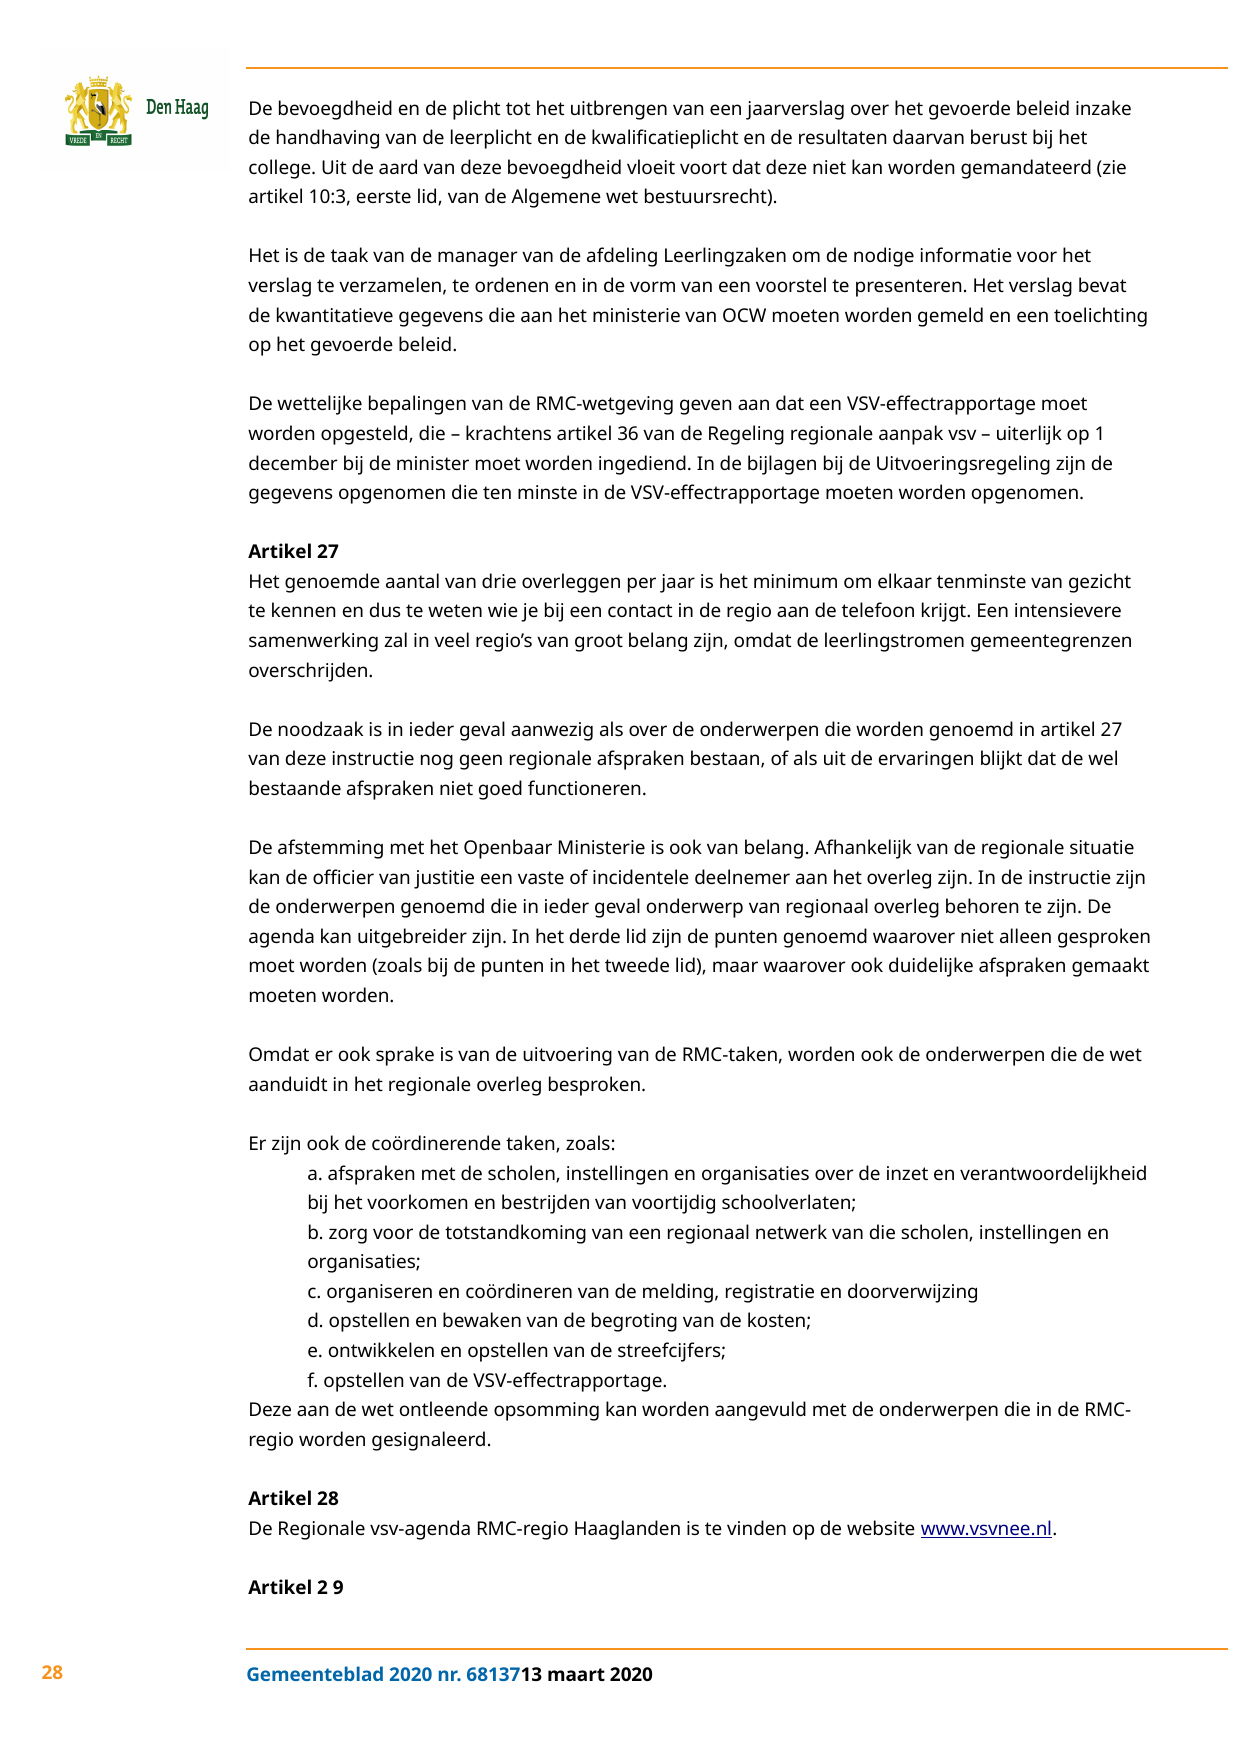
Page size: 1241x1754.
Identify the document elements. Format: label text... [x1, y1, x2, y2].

text Er zijn ook de coördinerende taken, zoals: [248, 1130, 1152, 1156]
list d. opstellen en bewaken van de begroting van de kosten; [248, 1308, 1152, 1333]
text Het genoemde aantal van drie overleggen per jaar is het minimum om elkaar tenminste van gezicht te kennen en dus te weten wie je bij een contact in de regio aan de telefoon krijgt. Een intensievere samenwerking zal in veel regio’s van groot belang zijn, omdat de leerlingstromen gemeentegrenzen overschrijden. [248, 568, 1152, 683]
text De afstemming met het Openbaar Ministerie is ook van belang. Afhankelijk van de regionale situatie kan de officier van justitie een vaste of incidentele deelnemer aan het overleg zijn. In de instructie zijn de onderwerpen genoemd die in ieder geval onderwerp van regionaal overleg behoren te zijn. De agenda kan uitgebreider zijn. In het derde lid zijn de punten genoemd waarover niet alleen gesproken moet worden (zoals bij de punten in het tweede lid), maar waarover ook duidelijke afspraken gemaakt moeten worden. [248, 834, 1152, 1008]
text Artikel 2 9 [248, 1574, 1152, 1600]
picture [41, 47, 231, 172]
text De noodzaak is in ieder geval aanwezig als over de onderwerpen die worden genoemd in artikel 27 van deze instructie nog geen regionale afspraken bestaan, of als uit de ervaringen blijkt dat de wel bestaande afspraken niet goed functioneren. [248, 716, 1152, 801]
list e. ontwikkelen en opstellen van de streefcijfers; [248, 1337, 1152, 1363]
text De Regionale vsv-agenda RMC-regio Haaglanden is te vinden op de website www.vsvnee.nl. [248, 1515, 1152, 1541]
text De bevoegdheid en de plicht tot het uitbrengen van een jaarverslag over het gevoerde beleid inzake de handhaving van de leerplicht en de kwalificatieplicht en de resultaten daarvan berust bij het college. Uit de aard van deze bevoegdheid vloeit voort dat deze niet kan worden gemandateerd (zie artikel 10:3, eerste lid, van de Algemene wet bestuursrecht). [248, 95, 1152, 209]
text Artikel 28 [248, 1485, 1152, 1511]
list b. zorg voor de totstandkoming van een regionaal netwerk van die scholen, instellingen en organisaties; [248, 1219, 1152, 1274]
text Artikel 27 [248, 538, 1152, 564]
text Omdat er ook sprake is van de uitvoering van de RMC-taken, worden ook de onderwerpen die de wet aanduidt in het regionale overleg besproken. [248, 1041, 1152, 1097]
list c. organiseren en coördineren van de melding, registratie en doorverwijzing [248, 1278, 1152, 1304]
text Het is de taak van de manager van de afdeling Leerlingzaken om de nodige informatie voor het verslag te verzamelen, te ordenen en in de vorm van een voorstel te presenteren. Het verslag bevat de kwantitatieve gegevens die aan het ministerie van OCW moeten worden gemeld en een toelichting op het gevoerde beleid. [248, 243, 1152, 357]
list a. afspraken met de scholen, instellingen en organisaties over de inzet en verantwoordelijkheid bij het voorkomen en bestrijden van voortijdig schoolverlaten; [248, 1160, 1152, 1215]
text De wettelijke bepalingen van de RMC-wetgeving geven aan dat een VSV-effectrapportage moet worden opgesteld, die – krachtens artikel 36 van de Regeling regionale aanpak vsv – uiterlijk op 1 december bij de minister moet worden ingediend. In de bijlagen bij de Uitvoeringsregeling zijn de gegevens opgenomen die ten minste in de VSV-effectrapportage moeten worden opgenomen. [248, 391, 1152, 505]
text Deze aan de wet ontleende opsomming kan worden aangevuld met de onderwerpen die in de RMC-regio worden gesignaleerd. [248, 1396, 1152, 1452]
list f. opstellen van de VSV-effectrapportage. [248, 1367, 1152, 1393]
